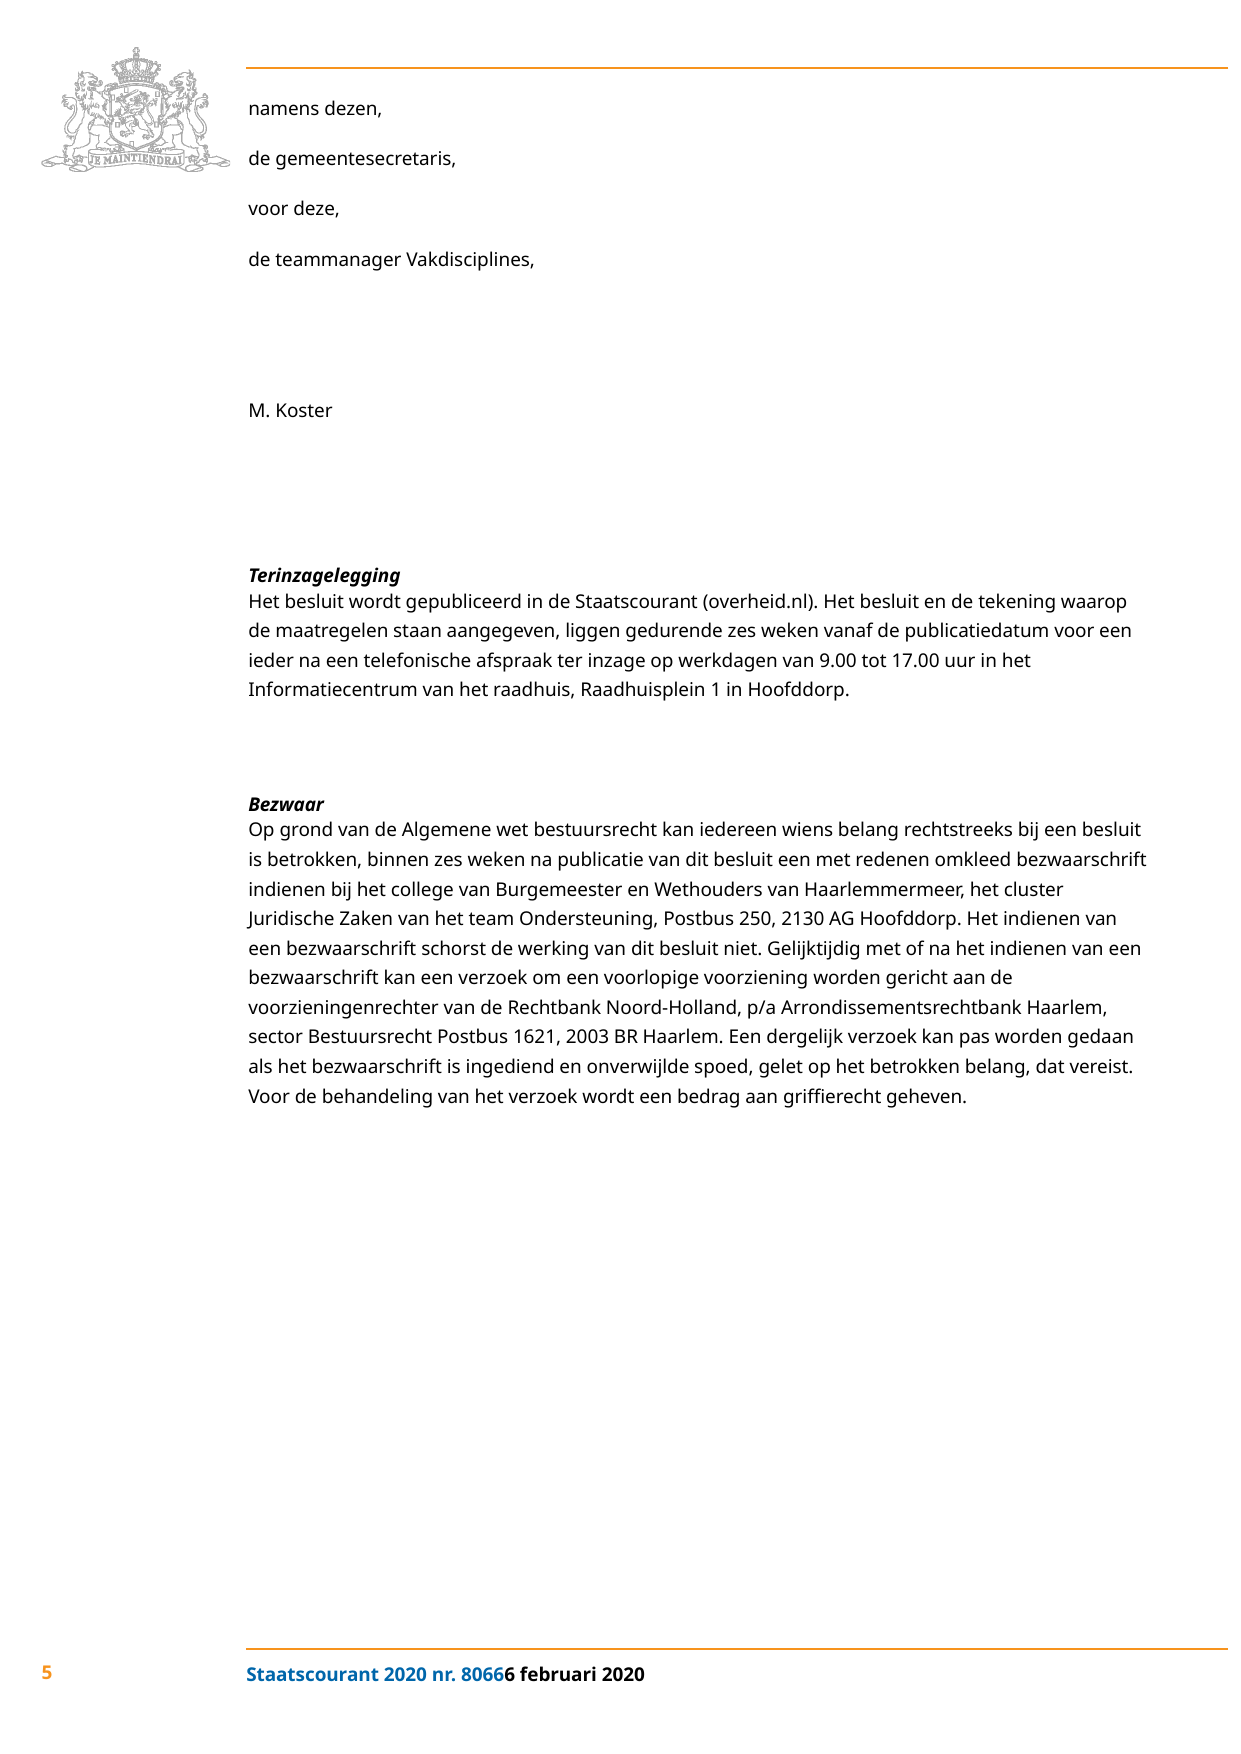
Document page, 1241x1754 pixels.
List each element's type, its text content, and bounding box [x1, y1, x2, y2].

picture [41, 47, 231, 172]
text de gemeentesecretaris, [248, 145, 1152, 171]
text de teammanager Vakdisciplines, [248, 246, 1152, 272]
text voor deze, [248, 196, 1152, 221]
text M. Koster [248, 397, 1152, 423]
text namens dezen, [248, 95, 1152, 121]
text Terinzagelegging [248, 562, 1152, 588]
text Het besluit wordt gepubliceerd in de Staatscourant (overheid.nl). Het besluit en de tekening waarop de maatregelen staan aangegeven, liggen gedurende zes weken vanaf de publicatiedatum voor een ieder na een telefonische afspraak ter inzage op werkdagen van 9.00 tot 17.00 uur in het Informatiecentrum van het raadhuis, Raadhuisplein 1 in Hoofddorp. [248, 588, 1152, 702]
text Bezwaar [248, 791, 1152, 817]
text Op grond van de Algemene wet bestuursrecht kan iedereen wiens belang rechtstreeks bij een besluit is betrokken, binnen zes weken na publicatie van dit besluit een met redenen omkleed bezwaarschrift indienen bij het college van Burgemeester en Wethouders van Haarlemmermeer, het cluster Juridische Zaken van het team Ondersteuning, Postbus 250, 2130 AG Hoofddorp. Het indienen van een bezwaarschrift schorst de werking van dit besluit niet. Gelijktijdig met of na het indienen van een bezwaarschrift kan een verzoek om een voorlopige voorziening worden gericht aan de voorzieningenrechter van de Rechtbank Noord-Holland, p/a Arrondissementsrechtbank Haarlem, sector Bestuursrecht Postbus 1621, 2003 BR Haarlem. Een dergelijk verzoek kan pas worden gedaan als het bezwaarschrift is ingediend en onverwijlde spoed, gelet op het betrokken belang, dat vereist. Voor de behandeling van het verzoek wordt een bedrag aan griffierecht geheven. [248, 817, 1152, 1109]
